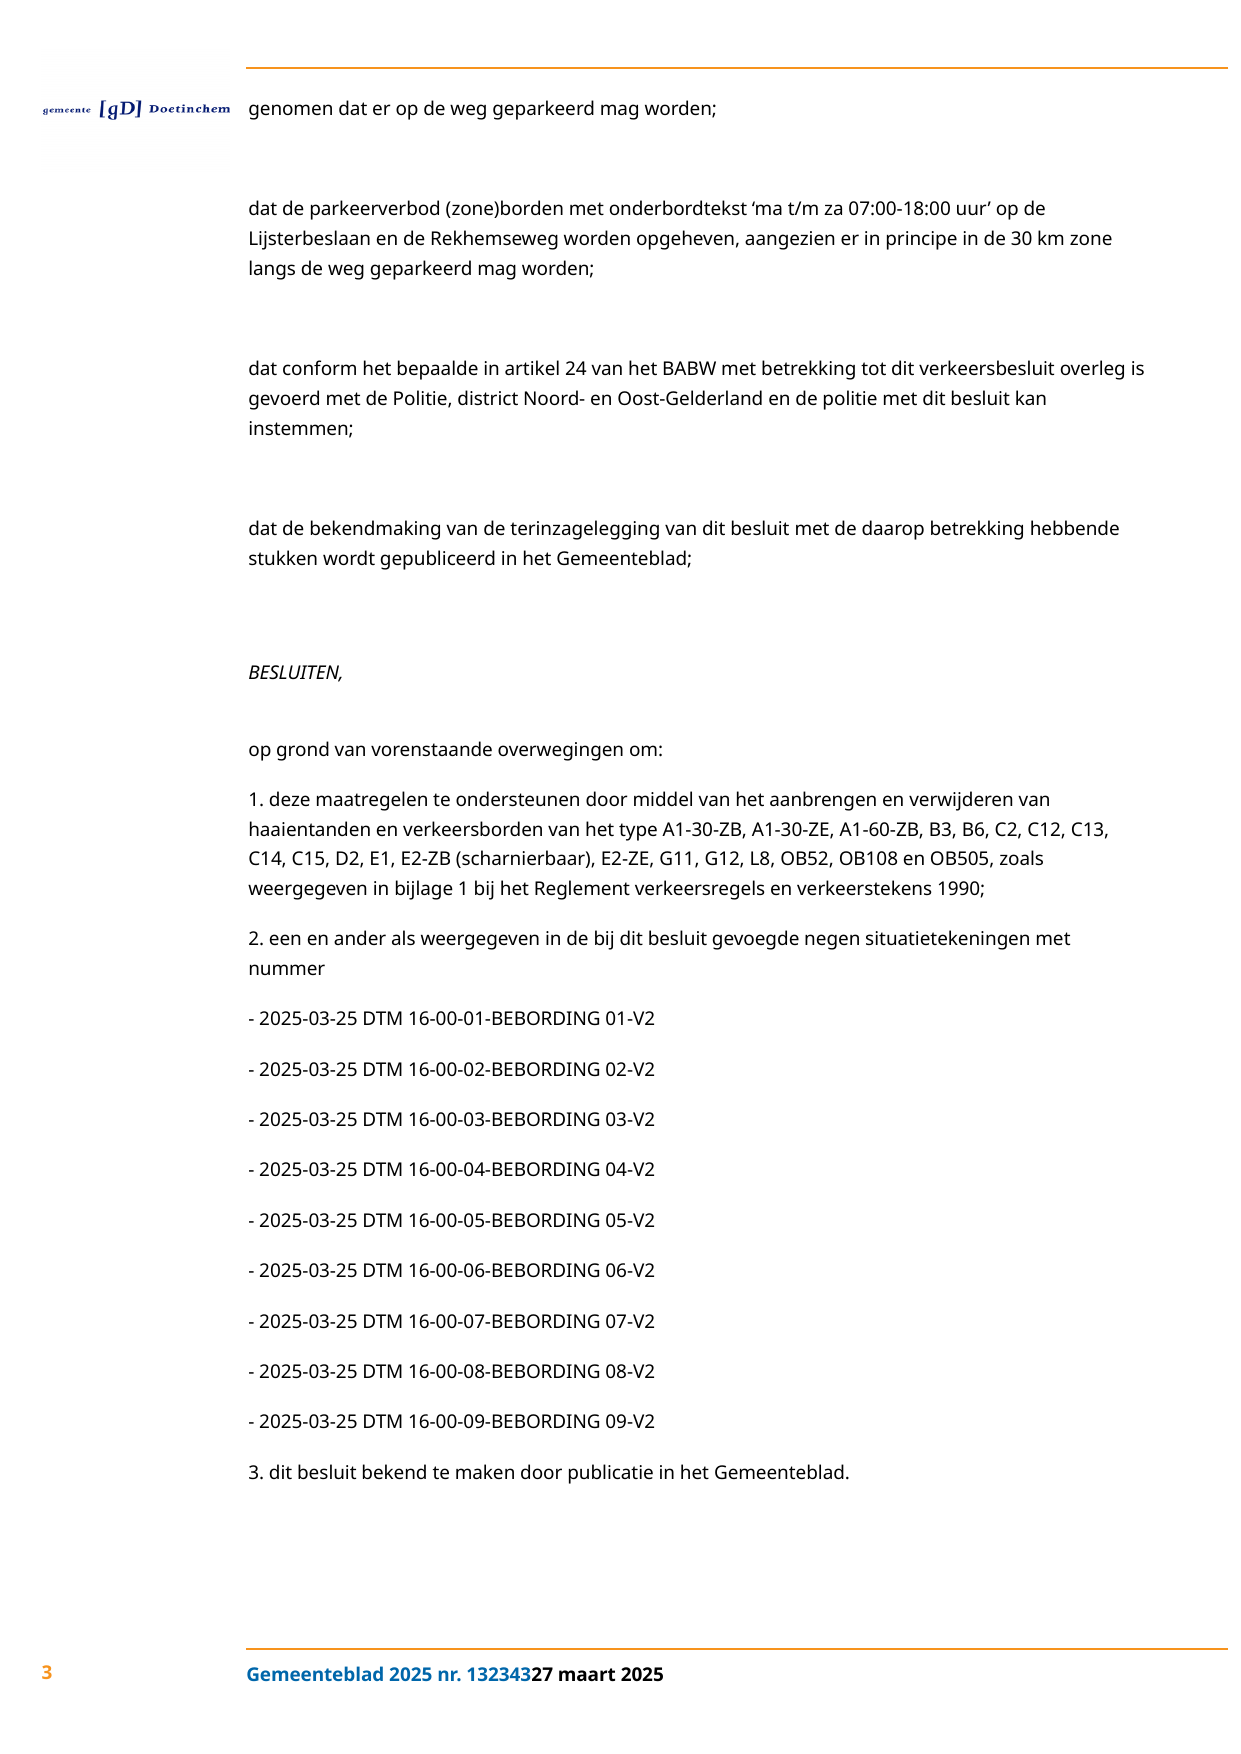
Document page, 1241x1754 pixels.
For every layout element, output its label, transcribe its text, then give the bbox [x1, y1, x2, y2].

text - 2025-03-25 DTM 16-00-07-BEBORDING 07-V2 [248, 1308, 1152, 1333]
text dat de parkeerverbod (zone)borden met onderbordtekst ‘ma t/m za 07:00-18:00 uur’ op de Lijsterbeslaan en de Rekhemseweg worden opgeheven, aangezien er in principe in de 30 km zone langs de weg geparkeerd mag worden; [248, 196, 1152, 281]
text dat de bekendmaking van de terinzagelegging van dit besluit met de daarop betrekking hebbende stukken wordt gepubliceerd in het Gemeenteblad; [248, 516, 1152, 571]
text 2. een en ander als weergegeven in de bij dit besluit gevoegde negen situatietekeningen met nummer [248, 925, 1152, 981]
text genomen dat er op de weg geparkeerd mag worden; [248, 95, 1152, 121]
text - 2025-03-25 DTM 16-00-05-BEBORDING 05-V2 [248, 1207, 1152, 1233]
text 3. dit besluit bekend te maken door publicatie in het Gemeenteblad. [248, 1459, 1152, 1485]
text 1. deze maatregelen te ondersteunen door middel van het aanbrengen en verwijderen van haaientanden en verkeersborden van het type A1-30-ZB, A1-30-ZE, A1-60-ZB, B3, B6, C2, C12, C13, C14, C15, D2, E1, E2-ZB (scharnierbaar), E2-ZE, G11, G12, L8, OB52, OB108 en OB505, zoals weergegeven in bijlage 1 bij het Reglement verkeersregels en verkeerstekens 1990; [248, 786, 1152, 901]
picture [41, 47, 231, 172]
text - 2025-03-25 DTM 16-00-02-BEBORDING 02-V2 [248, 1056, 1152, 1081]
text dat conform het bepaalde in artikel 24 van het BABW met betrekking tot dit verkeersbesluit overleg is gevoerd met de Politie, district Noord- en Oost-Gelderland en de politie met dit besluit kan instemmen; [248, 356, 1152, 441]
text BESLUITEN, [248, 659, 1152, 685]
text - 2025-03-25 DTM 16-00-09-BEBORDING 09-V2 [248, 1409, 1152, 1434]
text - 2025-03-25 DTM 16-00-04-BEBORDING 04-V2 [248, 1157, 1152, 1182]
text - 2025-03-25 DTM 16-00-03-BEBORDING 03-V2 [248, 1106, 1152, 1132]
text - 2025-03-25 DTM 16-00-01-BEBORDING 01-V2 [248, 1005, 1152, 1031]
text op grond van vorenstaande overwegingen om: [248, 736, 1152, 761]
text - 2025-03-25 DTM 16-00-06-BEBORDING 06-V2 [248, 1257, 1152, 1283]
text - 2025-03-25 DTM 16-00-08-BEBORDING 08-V2 [248, 1358, 1152, 1384]
